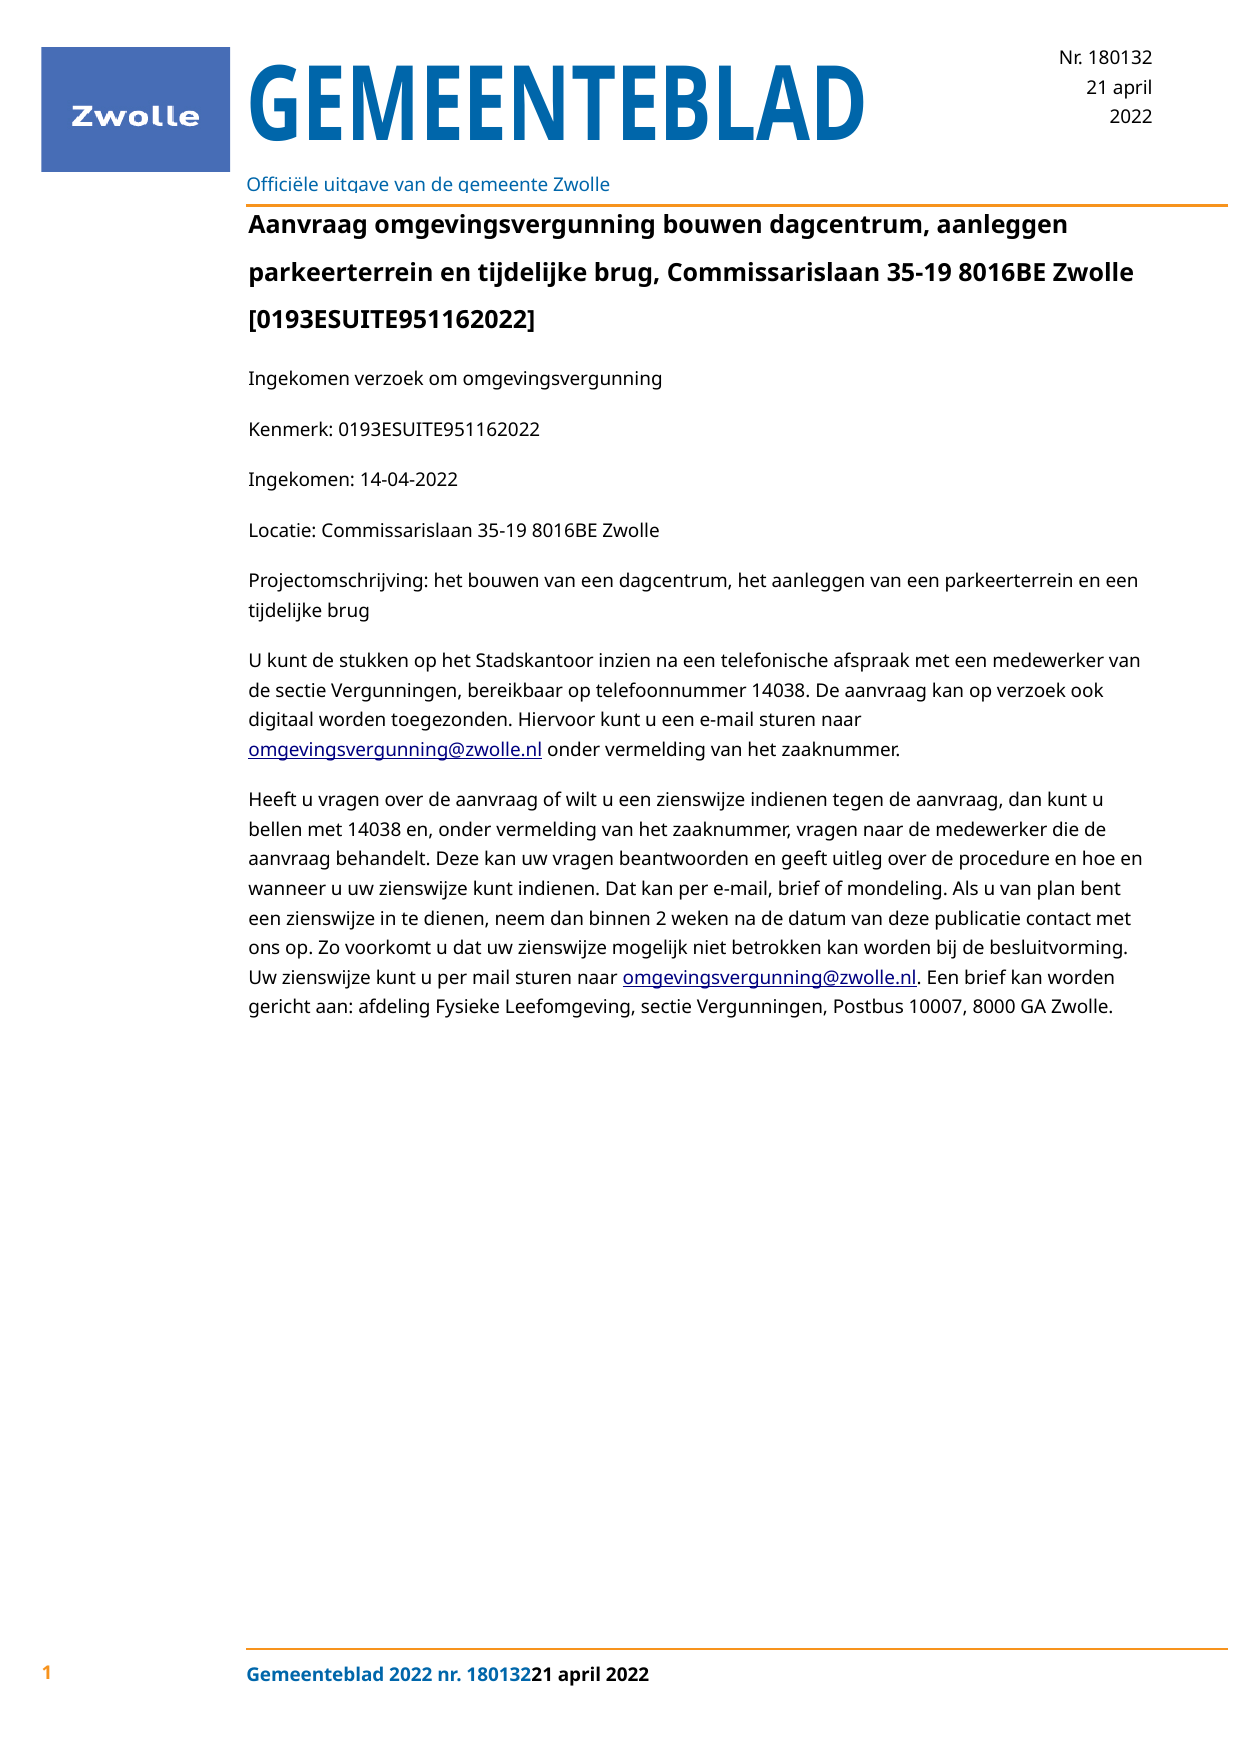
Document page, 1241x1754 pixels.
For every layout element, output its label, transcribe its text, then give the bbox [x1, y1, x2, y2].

text Projectomschrijving: het bouwen van een dagcentrum, het aanleggen van een parkeerterrein en een tijdelijke brug [248, 567, 1152, 622]
text Ingekomen: 14-04-2022 [248, 466, 1152, 492]
text Aanvraag omgevingsvergunning bouwen dagcentrum, aanleggen parkeerterrein en tijdelijke brug, Commissarislaan 35-19 8016BE Zwolle [0193ESUITE951162022] [248, 207, 1152, 336]
text Ingekomen verzoek om omgevingsvergunning [248, 366, 1152, 391]
text Heeft u vragen over de aanvraag of wilt u een zienswijze indienen tegen de aanvraag, dan kunt u bellen met 14038 en, onder vermelding van het zaaknummer, vragen naar de medewerker die de aanvraag behandelt. Deze kan uw vragen beantwoorden en geeft uitleg over de procedure en hoe en wanneer u uw zienswijze kunt indienen. Dat kan per e-mail, brief of mondeling. Als u van plan bent een zienswijze in te dienen, neem dan binnen 2 weken na de datum van deze publicatie contact met ons op. Zo voorkomt u dat uw zienswijze mogelijk niet betrokken kan worden bij de besluitvorming. Uw zienswijze kunt u per mail sturen naar omgevingsvergunning@zwolle.nl. Een brief kan worden gericht aan: afdeling Fysieke Leefomgeving, sectie Vergunningen, Postbus 10007, 8000 GA Zwolle. [248, 786, 1152, 1019]
text Kenmerk: 0193ESUITE951162022 [248, 416, 1152, 442]
text Locatie: Commissarislaan 35-19 8016BE Zwolle [248, 517, 1152, 542]
text U kunt de stukken op het Stadskantoor inzien na een telefonische afspraak met een medewerker van de sectie Vergunningen, bereikbaar op telefoonnummer 14038. De aanvraag kan op verzoek ook digitaal worden toegezonden. Hiervoor kunt u een e-mail sturen naar omgevingsvergunning@zwolle.nl onder vermelding van het zaaknummer. [248, 647, 1152, 762]
picture [41, 47, 231, 172]
